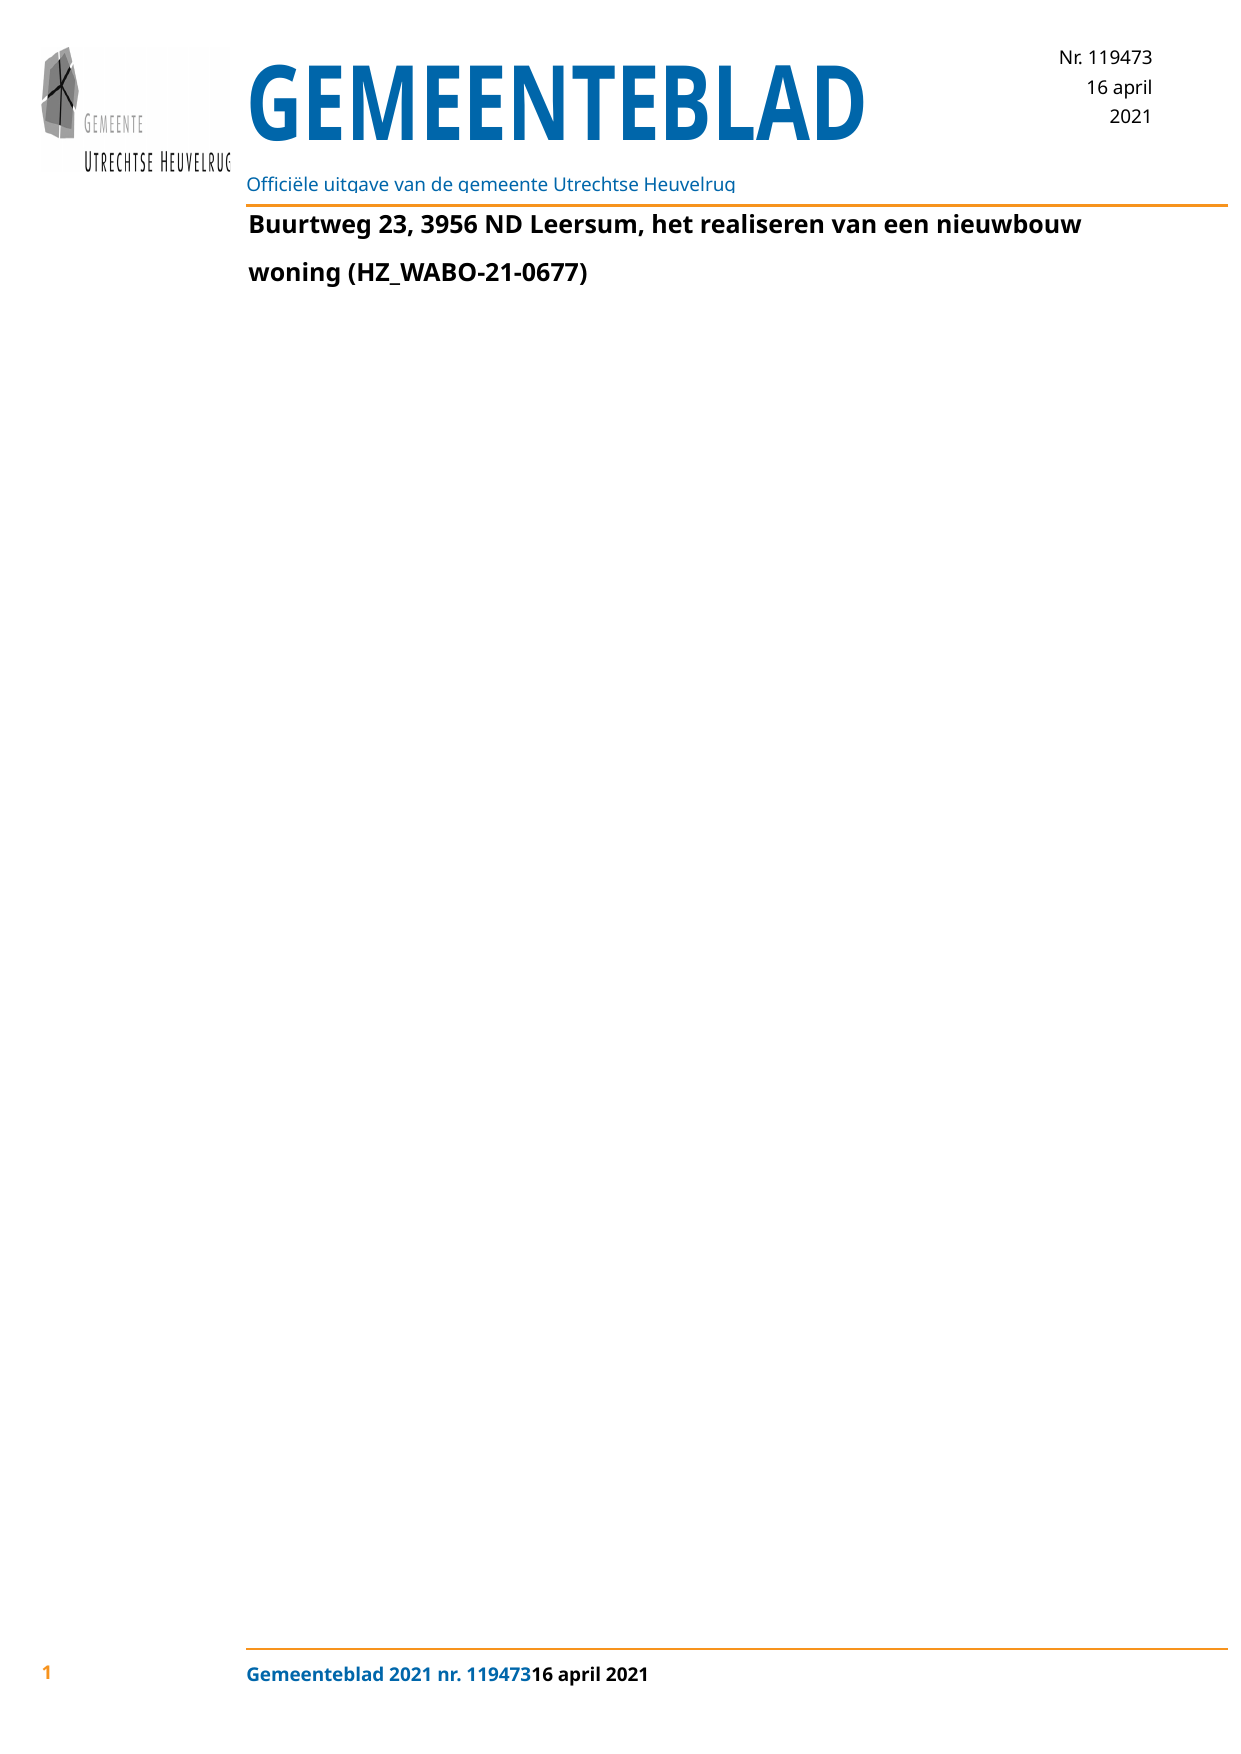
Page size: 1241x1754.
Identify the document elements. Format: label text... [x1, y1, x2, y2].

text Buurtweg 23, 3956 ND Leersum, het realiseren van een nieuwbouw woning (HZ_WABO-21-0677) [248, 207, 1152, 288]
picture [41, 47, 231, 172]
